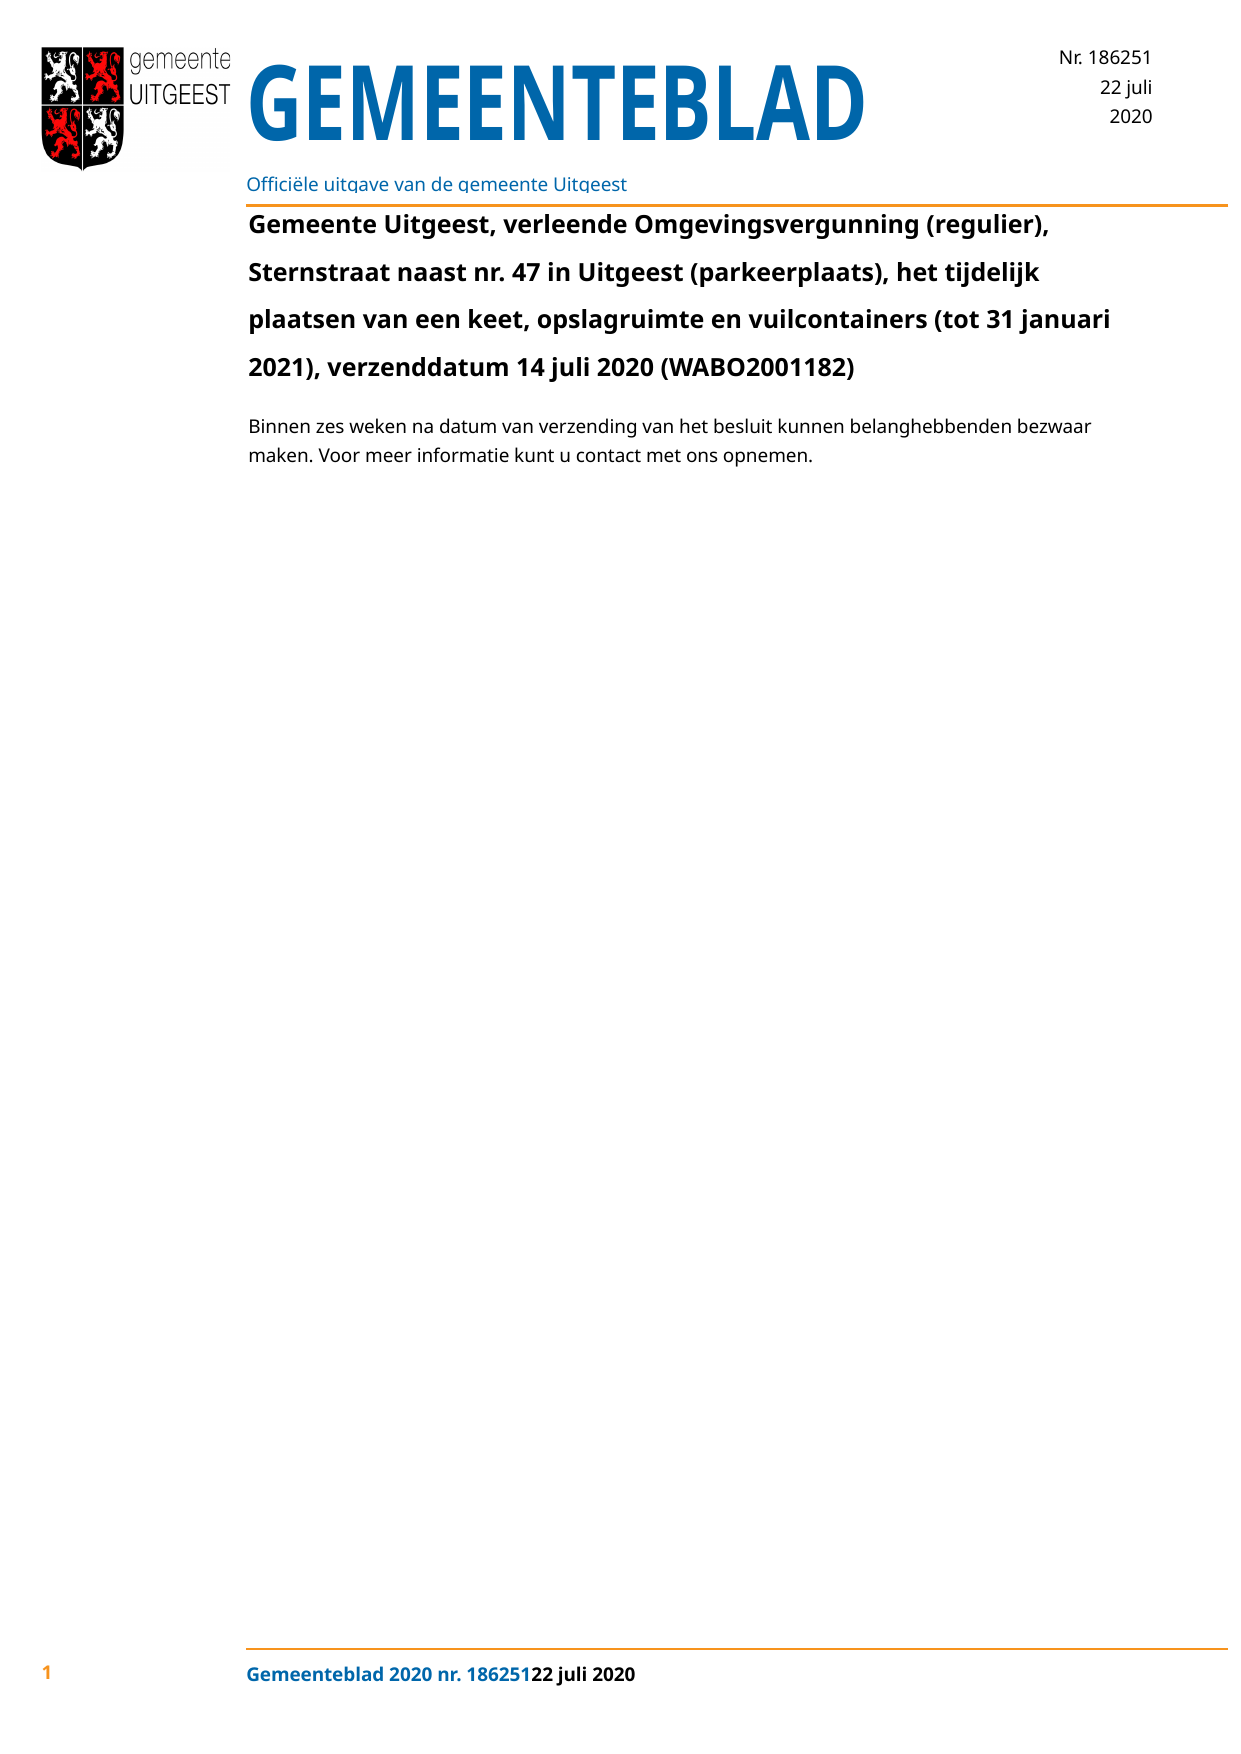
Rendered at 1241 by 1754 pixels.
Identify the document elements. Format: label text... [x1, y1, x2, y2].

picture [41, 47, 231, 172]
text Binnen zes weken na datum van verzending van het besluit kunnen belanghebbenden bezwaar maken. Voor meer informatie kunt u contact met ons opnemen. [248, 413, 1152, 468]
text Gemeente Uitgeest, verleende Omgevingsvergunning (regulier), Sternstraat naast nr. 47 in Uitgeest (parkeerplaats), het tijdelijk plaatsen van een keet, opslagruimte en vuilcontainers (tot 31 januari 2021), verzenddatum 14 juli 2020 (WABO2001182) [248, 207, 1152, 384]
